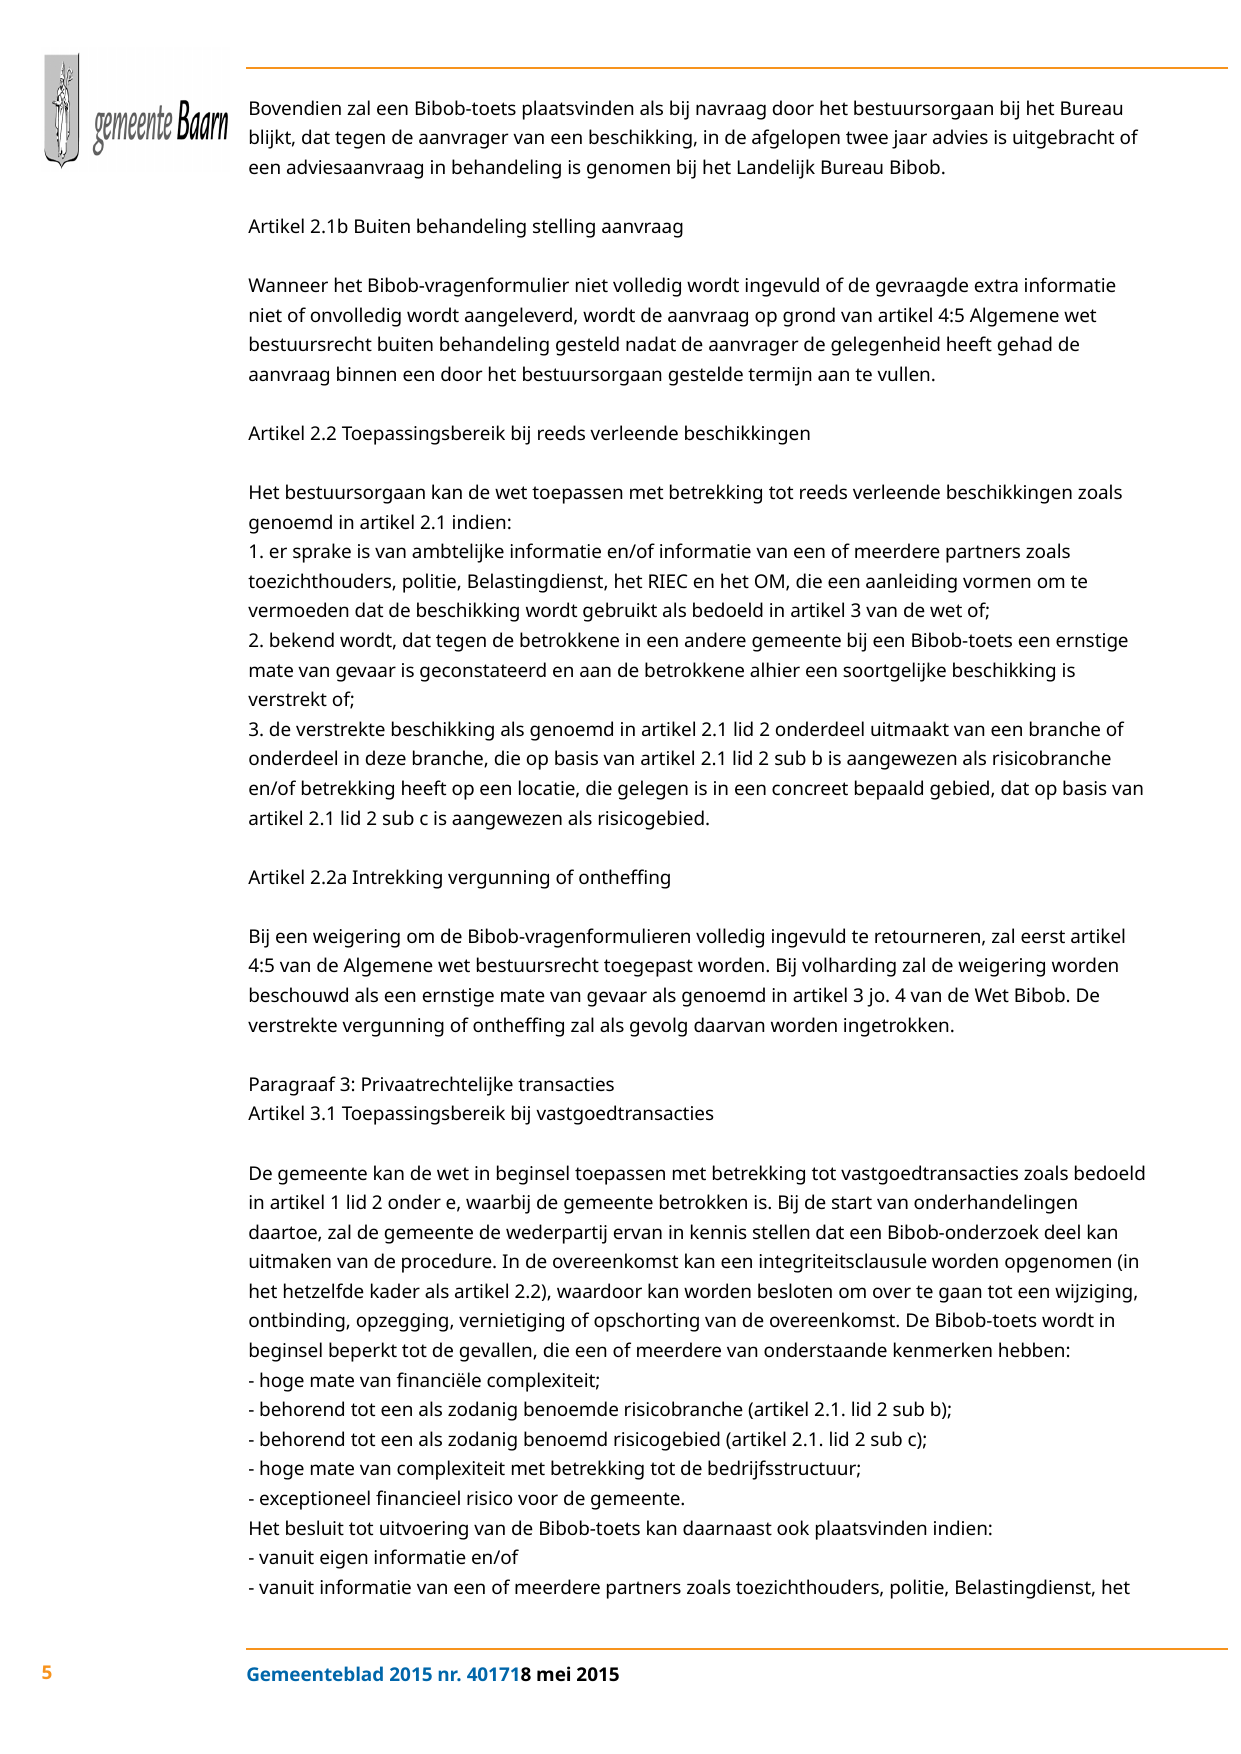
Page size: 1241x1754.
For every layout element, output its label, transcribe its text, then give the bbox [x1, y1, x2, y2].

text 3. de verstrekte beschikking als genoemd in artikel 2.1 lid 2 onderdeel uitmaakt van een branche of onderdeel in deze branche, die op basis van artikel 2.1 lid 2 sub b is aangewezen als risicobranche en/of betrekking heeft op een locatie, die gelegen is in een concreet bepaald gebied, dat op basis van artikel 2.1 lid 2 sub c is aangewezen als risicogebied. [248, 716, 1152, 831]
picture [41, 47, 231, 172]
text Artikel 2.1b Buiten behandeling stelling aanvraag [248, 213, 1152, 239]
text Artikel 3.1 Toepassingsbereik bij vastgoedtransacties [248, 1101, 1152, 1126]
text Het besluit tot uitvoering van de Bibob-toets kan daarnaast ook plaatsvinden indien: [248, 1515, 1152, 1541]
text - vanuit eigen informatie en/of [248, 1544, 1152, 1570]
text 2. bekend wordt, dat tegen de betrokkene in een andere gemeente bij een Bibob-toets een ernstige mate van gevaar is geconstateerd en aan de betrokkene alhier een soortgelijke beschikking is verstrekt of; [248, 627, 1152, 712]
text - vanuit informatie van een of meerdere partners zoals toezichthouders, politie, Belastingdienst, het [248, 1574, 1152, 1600]
text Bovendien zal een Bibob-toets plaatsvinden als bij navraag door het bestuursorgaan bij het Bureau blijkt, dat tegen de aanvrager van een beschikking, in de afgelopen twee jaar advies is uitgebracht of een adviesaanvraag in behandeling is genomen bij het Landelijk Bureau Bibob. [248, 95, 1152, 180]
text Wanneer het Bibob-vragenformulier niet volledig wordt ingevuld of de gevraagde extra informatie niet of onvolledig wordt aangeleverd, wordt de aanvraag op grond van artikel 4:5 Algemene wet bestuursrecht buiten behandeling gesteld nadat de aanvrager de gelegenheid heeft gehad de aanvraag binnen een door het bestuursorgaan gestelde termijn aan te vullen. [248, 272, 1152, 387]
text De gemeente kan de wet in beginsel toepassen met betrekking tot vastgoedtransacties zoals bedoeld in artikel 1 lid 2 onder e, waarbij de gemeente betrokken is. Bij de start van onderhandelingen daartoe, zal de gemeente de wederpartij ervan in kennis stellen dat een Bibob-onderzoek deel kan uitmaken van de procedure. In de overeenkomst kan een integriteitsclausule worden opgenomen (in het hetzelfde kader als artikel 2.2), waardoor kan worden besloten om over te gaan tot een wijziging, ontbinding, opzegging, vernietiging of opschorting van de overeenkomst. De Bibob-toets wordt in beginsel beperkt tot de gevallen, die een of meerdere van onderstaande kenmerken hebben: [248, 1160, 1152, 1363]
text - hoge mate van financiële complexiteit; [248, 1367, 1152, 1393]
text Bij een weigering om de Bibob-vragenformulieren volledig ingevuld te retourneren, zal eerst artikel 4:5 van de Algemene wet bestuursrecht toegepast worden. Bij volharding zal de weigering worden beschouwd als een ernstige mate van gevaar als genoemd in artikel 3 jo. 4 van de Wet Bibob. De verstrekte vergunning of ontheffing zal als gevolg daarvan worden ingetrokken. [248, 923, 1152, 1038]
text Het bestuursorgaan kan de wet toepassen met betrekking tot reeds verleende beschikkingen zoals genoemd in artikel 2.1 indien: [248, 479, 1152, 535]
text Artikel 2.2 Toepassingsbereik bij reeds verleende beschikkingen [248, 420, 1152, 446]
text - behorend tot een als zodanig benoemd risicogebied (artikel 2.1. lid 2 sub c); [248, 1426, 1152, 1452]
text - exceptioneel financieel risico voor de gemeente. [248, 1485, 1152, 1511]
text - hoge mate van complexiteit met betrekking tot de bedrijfsstructuur; [248, 1456, 1152, 1481]
text Artikel 2.2a Intrekking vergunning of ontheffing [248, 864, 1152, 890]
text 1. er sprake is van ambtelijke informatie en/of informatie van een of meerdere partners zoals toezichthouders, politie, Belastingdienst, het RIEC en het OM, die een aanleiding vormen om te vermoeden dat de beschikking wordt gebruikt als bedoeld in artikel 3 van de wet of; [248, 538, 1152, 623]
text - behorend tot een als zodanig benoemde risicobranche (artikel 2.1. lid 2 sub b); [248, 1396, 1152, 1422]
text Paragraaf 3: Privaatrechtelijke transacties [248, 1071, 1152, 1097]
